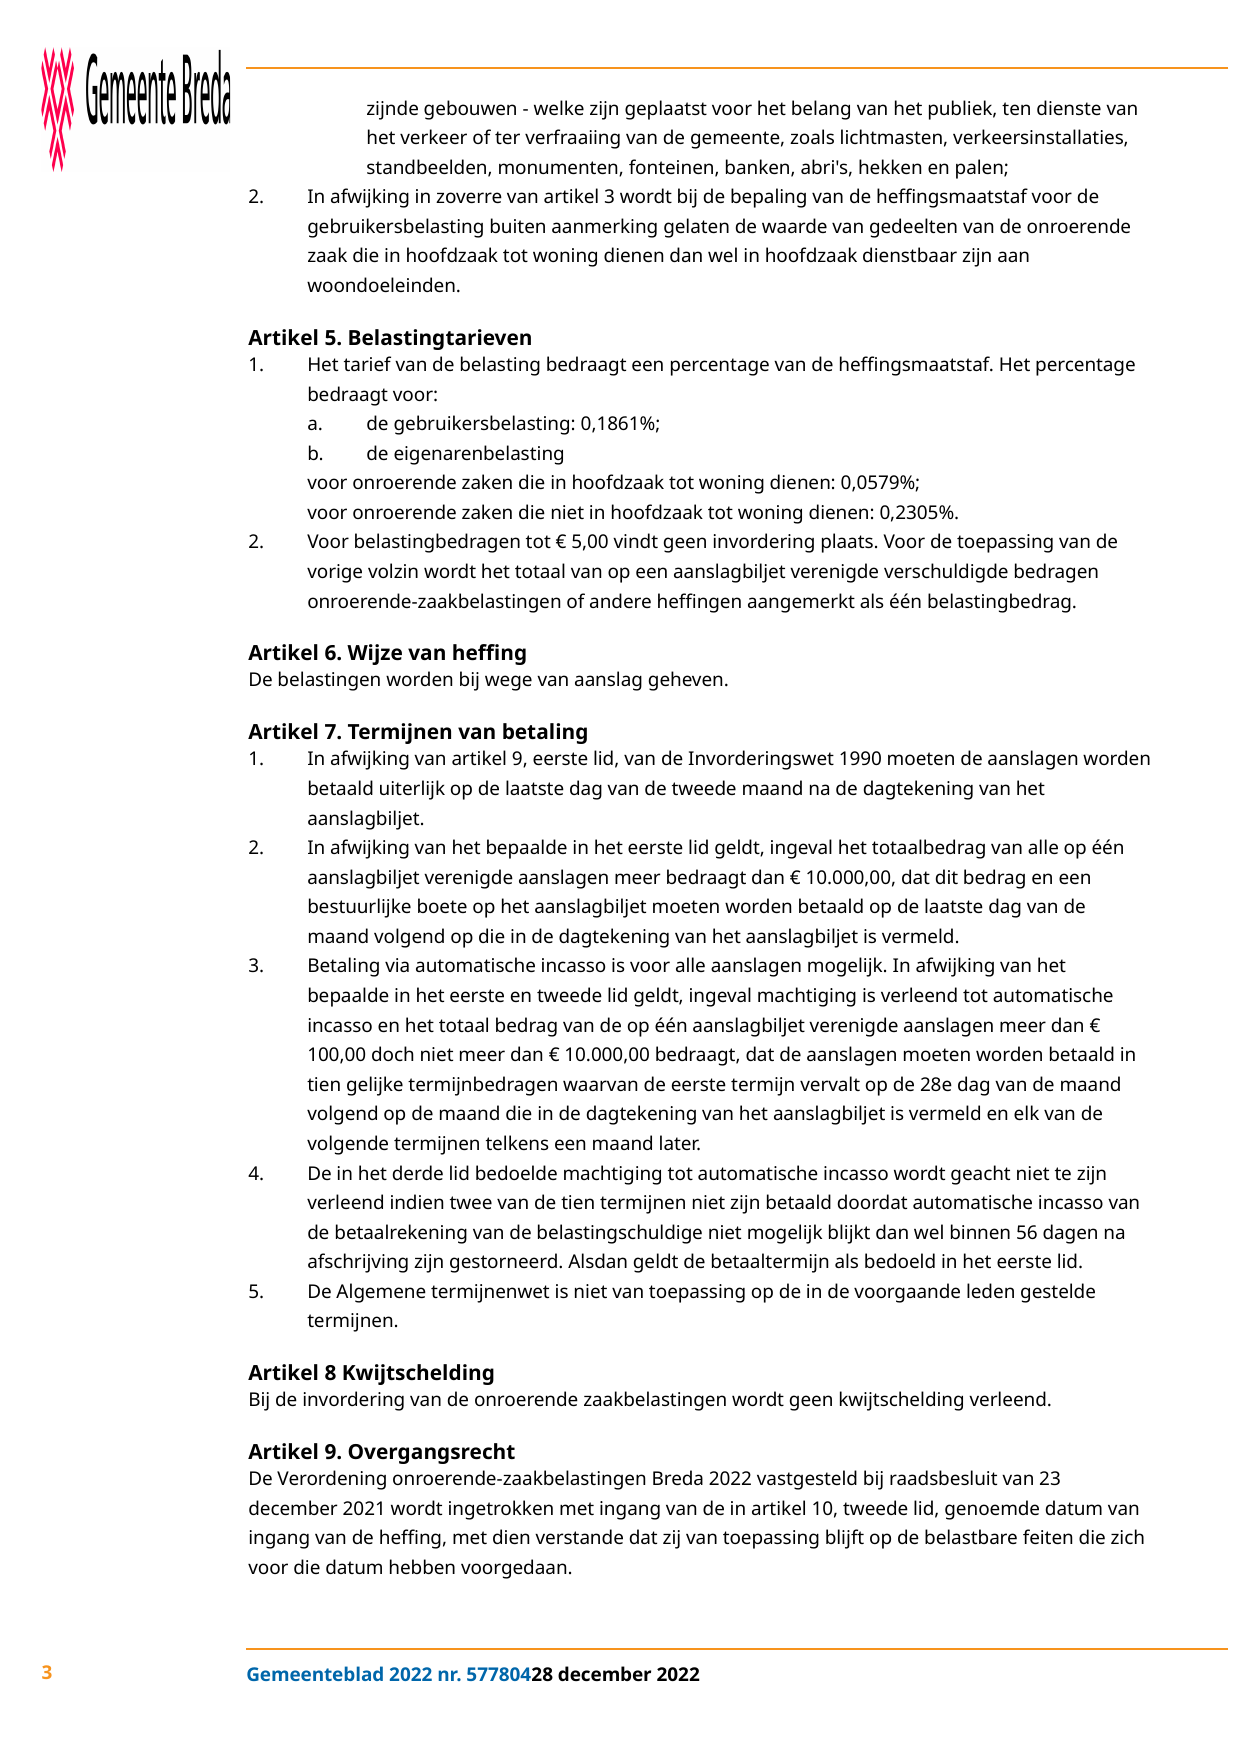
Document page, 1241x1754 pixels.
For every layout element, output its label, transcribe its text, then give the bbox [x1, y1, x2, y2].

list Het tarief van de belasting bedraagt een percentage van de heffingsmaatstaf. Het percentage bedraagt voor: [248, 351, 1152, 406]
list Voor belastingbedragen tot € 5,00 vindt geen invordering plaats. Voor de toepassing van de vorige volzin wordt het totaal van op een aanslagbiljet verenigde verschuldigde bedragen onroerende-zaakbelastingen of andere heffingen aangemerkt als één belastingbedrag. [248, 529, 1152, 613]
text Artikel 9. Overgangsrecht [248, 1437, 1152, 1465]
list voor onroerende zaken die in hoofdzaak tot woning dienen: 0,0579%; [248, 469, 1152, 495]
text Artikel 7. Termijnen van betaling [248, 717, 1152, 746]
text Artikel 8 Kwijtschelding [248, 1358, 1152, 1386]
list In afwijking in zoverre van artikel 3 wordt bij de bepaling van de heffingsmaatstaf voor de gebruikersbelasting buiten aanmerking gelaten de waarde van gedeelten van de onroerende zaak die in hoofdzaak tot woning dienen dan wel in hoofdzaak dienstbaar zijn aan woondoeleinden. [248, 183, 1152, 298]
list In afwijking van het bepaalde in het eerste lid geldt, ingeval het totaalbedrag van alle op één aanslagbiljet verenigde aanslagen meer bedraagt dan € 10.000,00, dat dit bedrag en een bestuurlijke boete op het aanslagbiljet moeten worden betaald op de laatste dag van de maand volgend op die in de dagtekening van het aanslagbiljet is vermeld. [248, 834, 1152, 949]
list de gebruikersbelasting: 0,1861%; [307, 410, 1152, 436]
text Artikel 5. Belastingtarieven [248, 323, 1152, 351]
list In afwijking van artikel 9, eerste lid, van de Invorderingswet 1990 moeten de aanslagen worden betaald uiterlijk op de laatste dag van de tweede maand na de dagtekening van het aanslagbiljet. [248, 746, 1152, 830]
text Artikel 6. Wijze van heffing [248, 638, 1152, 667]
list zijnde gebouwen - welke zijn geplaatst voor het belang van het publiek, ten dienste van het verkeer of ter verfraaiing van de gemeente, zoals lichtmasten, verkeersinstallaties, standbeelden, monumenten, fonteinen, banken, abri's, hekken en palen; [307, 95, 1152, 180]
text De belastingen worden bij wege van aanslag geheven. [248, 667, 1152, 692]
text Bij de invordering van de onroerende zaakbelastingen wordt geen kwijtschelding verleend. [248, 1386, 1152, 1412]
list de eigenarenbelasting [307, 440, 1152, 466]
text De Verordening onroerende-zaakbelastingen Breda 2022 vastgesteld bij raadsbesluit van 23 december 2021 wordt ingetrokken met ingang van de in artikel 10, tweede lid, genoemde datum van ingang van de heffing, met dien verstande dat zij van toepassing blijft op de belastbare feiten die zich voor die datum hebben voorgedaan. [248, 1465, 1152, 1580]
picture [41, 47, 231, 172]
list De in het derde lid bedoelde machtiging tot automatische incasso wordt geacht niet te zijn verleend indien twee van de tien termijnen niet zijn betaald doordat automatische incasso van de betaalrekening van de belastingschuldige niet mogelijk blijkt dan wel binnen 56 dagen na afschrijving zijn gestorneerd. Alsdan geldt de betaaltermijn als bedoeld in het eerste lid. [248, 1160, 1152, 1274]
list De Algemene termijnenwet is niet van toepassing op de in de voorgaande leden gestelde termijnen. [248, 1278, 1152, 1333]
list voor onroerende zaken die niet in hoofdzaak tot woning dienen: 0,2305%. [248, 499, 1152, 525]
list Betaling via automatische incasso is voor alle aanslagen mogelijk. In afwijking van het bepaalde in het eerste en tweede lid geldt, ingeval machtiging is verleend tot automatische incasso en het totaal bedrag van de op één aanslagbiljet verenigde aanslagen meer dan € 100,00 doch niet meer dan € 10.000,00 bedraagt, dat de aanslagen moeten worden betaald in tien gelijke termijnbedragen waarvan de eerste termijn vervalt op de 28e dag van de maand volgend op de maand die in de dagtekening van het aanslagbiljet is vermeld en elk van de volgende termijnen telkens een maand later. [248, 953, 1152, 1156]
